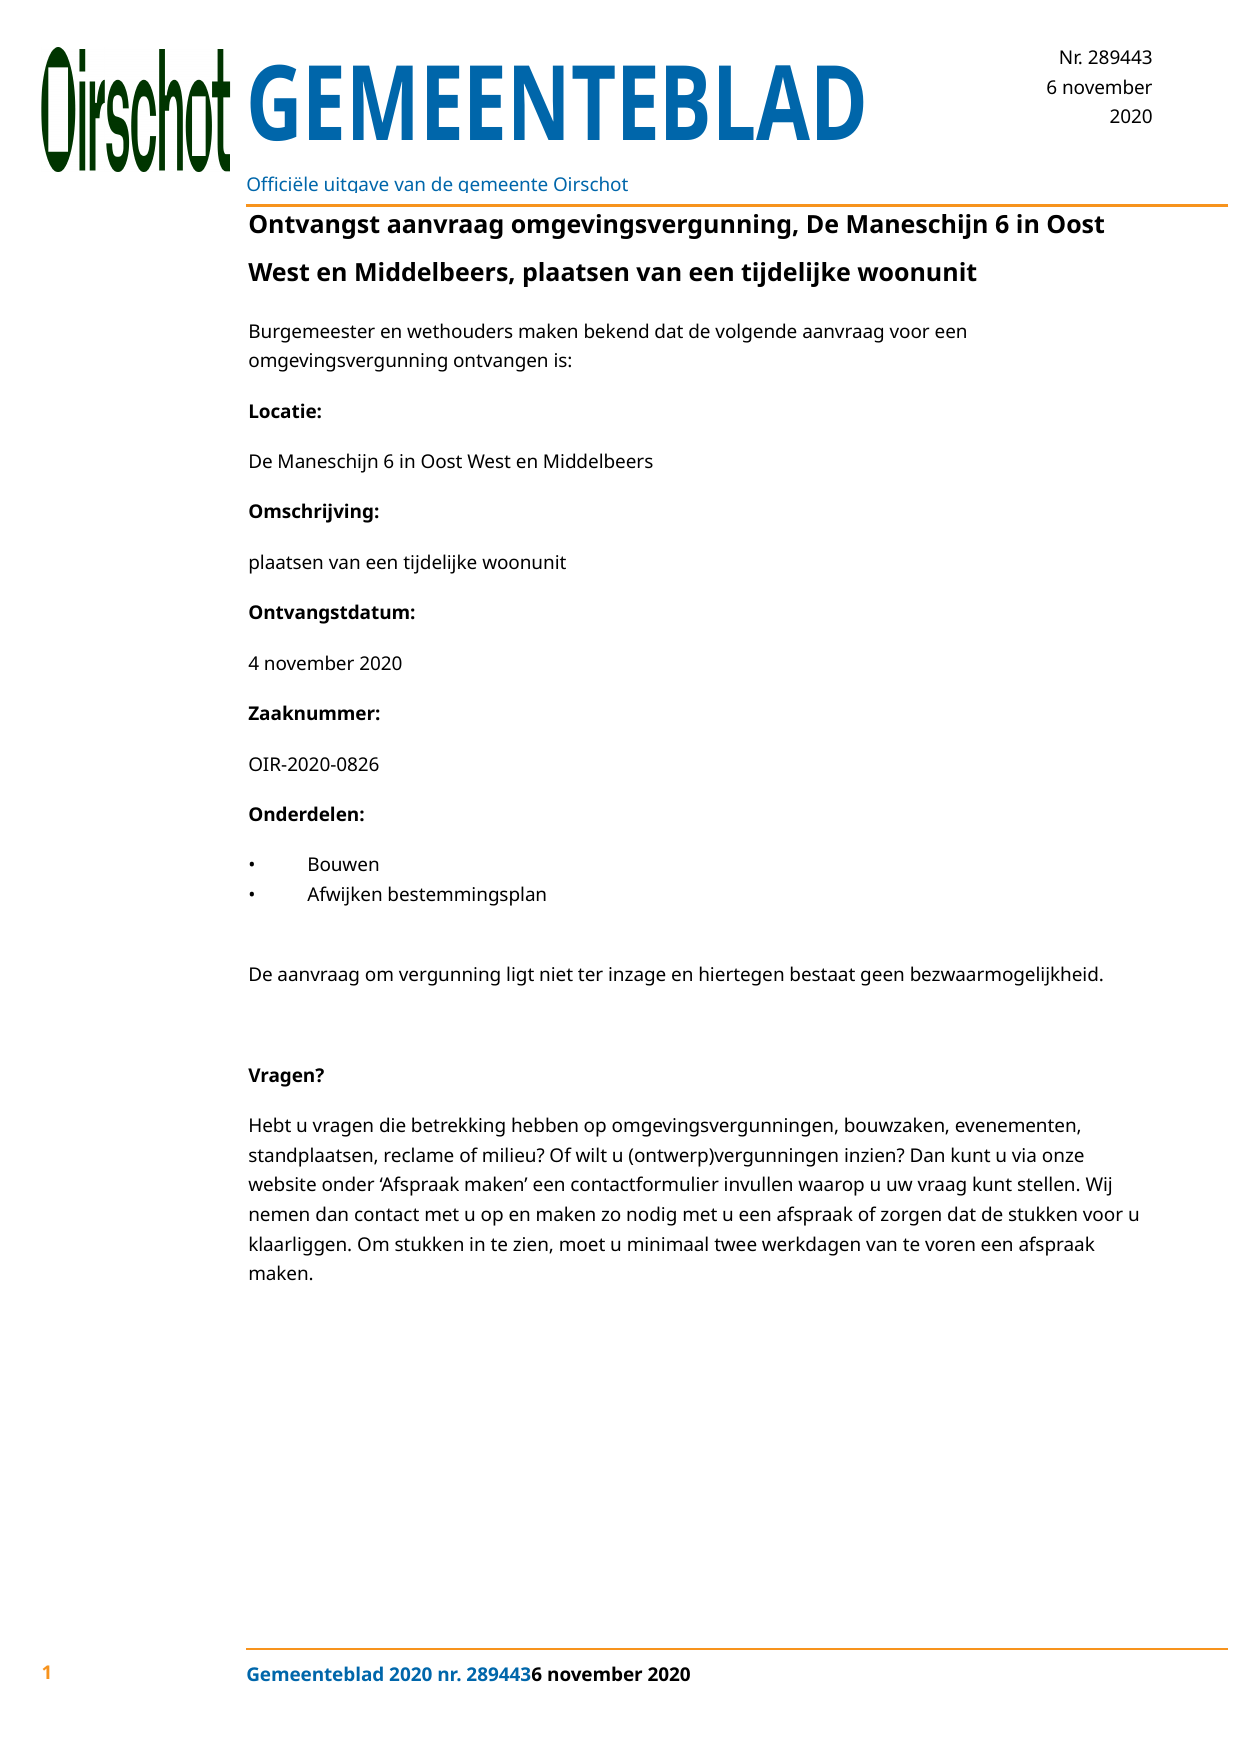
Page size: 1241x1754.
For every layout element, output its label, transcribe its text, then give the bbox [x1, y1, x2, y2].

text 4 november 2020 [248, 650, 1152, 676]
text Vragen? [248, 1062, 1152, 1088]
text Ontvangst aanvraag omgevingsvergunning, De Maneschijn 6 in Oost West en Middelbeers, plaatsen van een tijdelijke woonunit [248, 207, 1152, 288]
text De Maneschijn 6 in Oost West en Middelbeers [248, 448, 1152, 474]
text Onderdelen: [248, 801, 1152, 827]
text plaatsen van een tijdelijke woonunit [248, 549, 1152, 575]
text Locatie: [248, 398, 1152, 424]
list Bouwen [248, 852, 1152, 877]
picture [41, 47, 231, 172]
text Ontvangstdatum: [248, 599, 1152, 625]
list Afwijken bestemmingsplan [248, 881, 1152, 907]
text Burgemeester en wethouders maken bekend dat de volgende aanvraag voor een omgevingsvergunning ontvangen is: [248, 318, 1152, 373]
text Hebt u vragen die betrekking hebben op omgevingsvergunningen, bouwzaken, evenementen, standplaatsen, reclame of milieu? Of wilt u (ontwerp)vergunningen inzien? Dan kunt u via onze website onder ‘Afspraak maken’ een contactformulier invullen waarop u uw vraag kunt stellen. Wij nemen dan contact met u op en maken zo nodig met u een afspraak of zorgen dat de stukken voor u klaarliggen. Om stukken in te zien, moet u minimaal twee werkdagen van te voren een afspraak maken. [248, 1112, 1152, 1286]
text De aanvraag om vergunning ligt niet ter inzage en hiertegen bestaat geen bezwaarmogelijkheid. [248, 961, 1152, 987]
text Zaaknummer: [248, 700, 1152, 726]
text OIR-2020-0826 [248, 751, 1152, 777]
text Omschrijving: [248, 499, 1152, 524]
